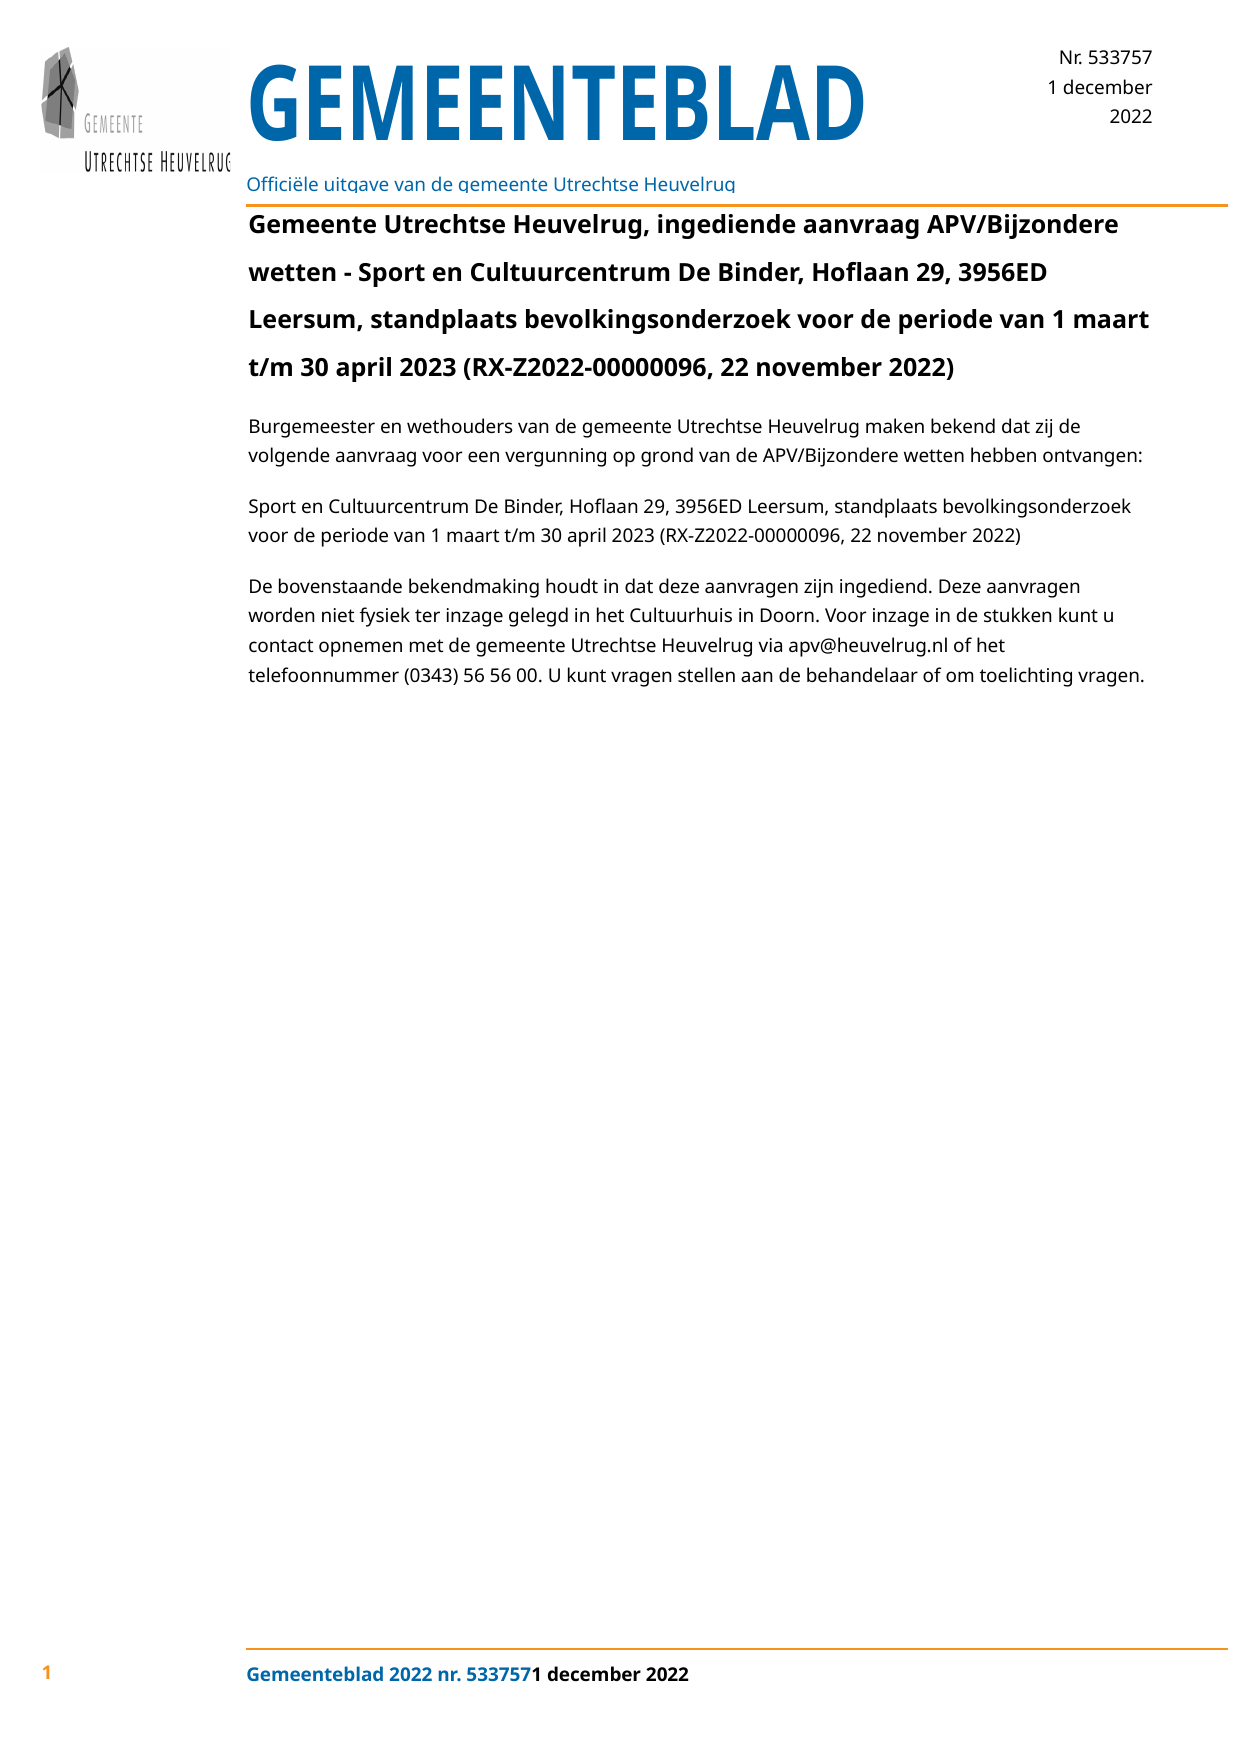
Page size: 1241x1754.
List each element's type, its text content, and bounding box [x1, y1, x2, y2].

text Sport en Cultuurcentrum De Binder, Hoflaan 29, 3956ED Leersum, standplaats bevolkingsonderzoek voor de periode van 1 maart t/m 30 april 2023 (RX-Z2022-00000096, 22 november 2022) [248, 493, 1152, 548]
picture [41, 47, 231, 172]
text De bovenstaande bekendmaking houdt in dat deze aanvragen zijn ingediend. Deze aanvragen worden niet fysiek ter inzage gelegd in het Cultuurhuis in Doorn. Voor inzage in de stukken kunt u contact opnemen met de gemeente Utrechtse Heuvelrug via apv@heuvelrug.nl of het telefoonnummer (0343) 56 56 00. U kunt vragen stellen aan de behandelaar of om toelichting vragen. [248, 573, 1152, 688]
text Gemeente Utrechtse Heuvelrug, ingediende aanvraag APV/Bijzondere wetten - Sport en Cultuurcentrum De Binder, Hoflaan 29, 3956ED Leersum, standplaats bevolkingsonderzoek voor de periode van 1 maart t/m 30 april 2023 (RX-Z2022-00000096, 22 november 2022) [248, 207, 1152, 384]
text Burgemeester en wethouders van de gemeente Utrechtse Heuvelrug maken bekend dat zij de volgende aanvraag voor een vergunning op grond van de APV/Bijzondere wetten hebben ontvangen: [248, 413, 1152, 468]
